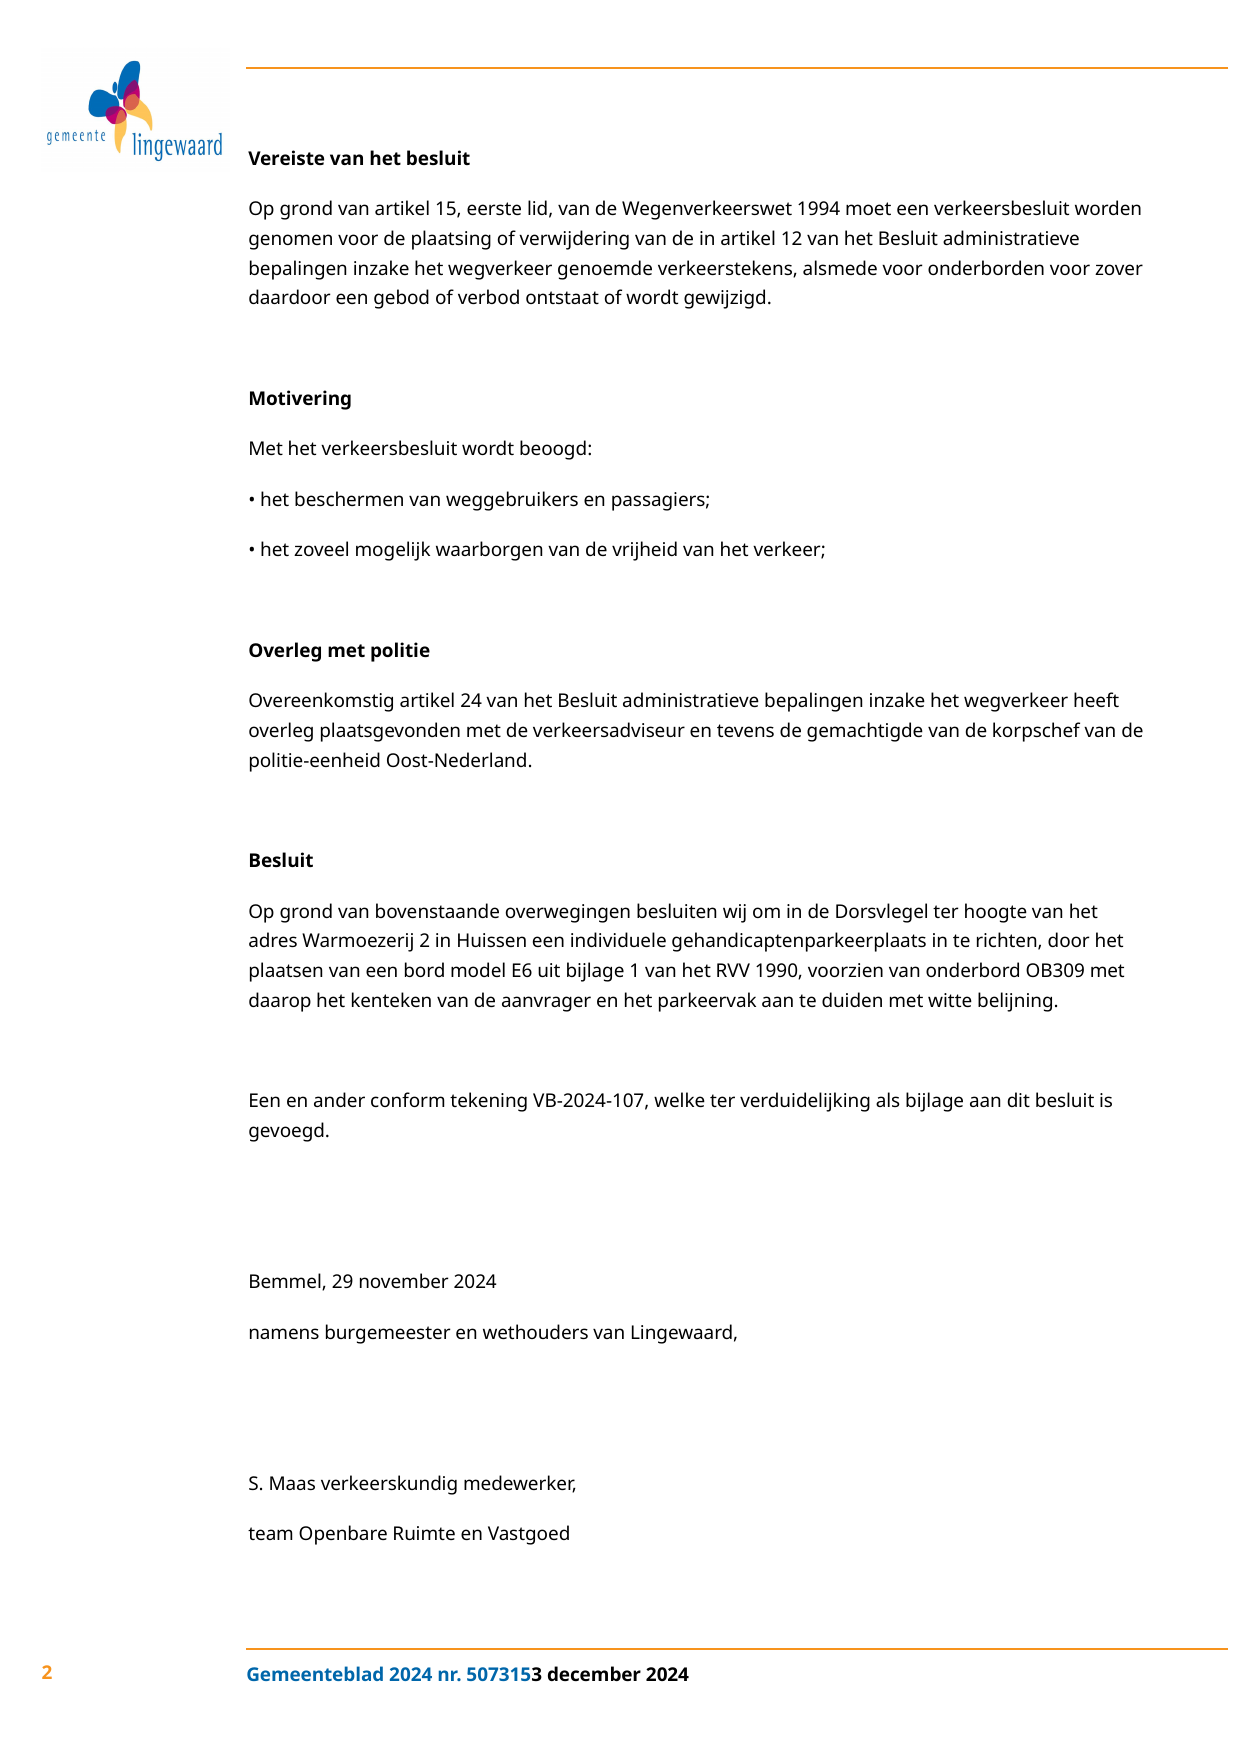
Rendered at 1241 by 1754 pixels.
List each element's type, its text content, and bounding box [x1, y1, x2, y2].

text S. Maas verkeerskundig medewerker, [248, 1470, 1152, 1496]
text Een en ander conform tekening VB-2024-107, welke ter verduidelijking als bijlage aan dit besluit is gevoegd. [248, 1088, 1152, 1143]
text Motivering [248, 385, 1152, 411]
picture [41, 47, 231, 172]
text Bemmel, 29 november 2024 [248, 1268, 1152, 1294]
text Overleg met politie [248, 637, 1152, 663]
text Besluit [248, 848, 1152, 873]
text Vereiste van het besluit [248, 145, 1152, 171]
text team Openbare Ruimte en Vastgoed [248, 1521, 1152, 1546]
text Met het verkeersbesluit wordt beoogd: [248, 436, 1152, 461]
text • het beschermen van weggebruikers en passagiers; [248, 486, 1152, 512]
text namens burgemeester en wethouders van Lingewaard, [248, 1319, 1152, 1345]
text • het zoveel mogelijk waarborgen van de vrijheid van het verkeer; [248, 536, 1152, 562]
text Op grond van artikel 15, eerste lid, van de Wegenverkeerswet 1994 moet een verkeersbesluit worden genomen voor de plaatsing of verwijdering van de in artikel 12 van het Besluit administratieve bepalingen inzake het wegverkeer genoemde verkeerstekens, alsmede voor onderborden voor zover daardoor een gebod of verbod ontstaat of wordt gewijzigd. [248, 196, 1152, 310]
text Op grond van bovenstaande overwegingen besluiten wij om in de Dorsvlegel ter hoogte van het adres Warmoezerij 2 in Huissen een individuele gehandicaptenparkeerplaats in te richten, door het plaatsen van een bord model E6 uit bijlage 1 van het RVV 1990, voorzien van onderbord OB309 met daarop het kenteken van de aanvrager en het parkeervak aan te duiden met witte belijning. [248, 898, 1152, 1013]
text Overeenkomstig artikel 24 van het Besluit administratieve bepalingen inzake het wegverkeer heeft overleg plaatsgevonden met de verkeersadviseur en tevens de gemachtigde van de korpschef van de politie-eenheid Oost-Nederland. [248, 688, 1152, 773]
